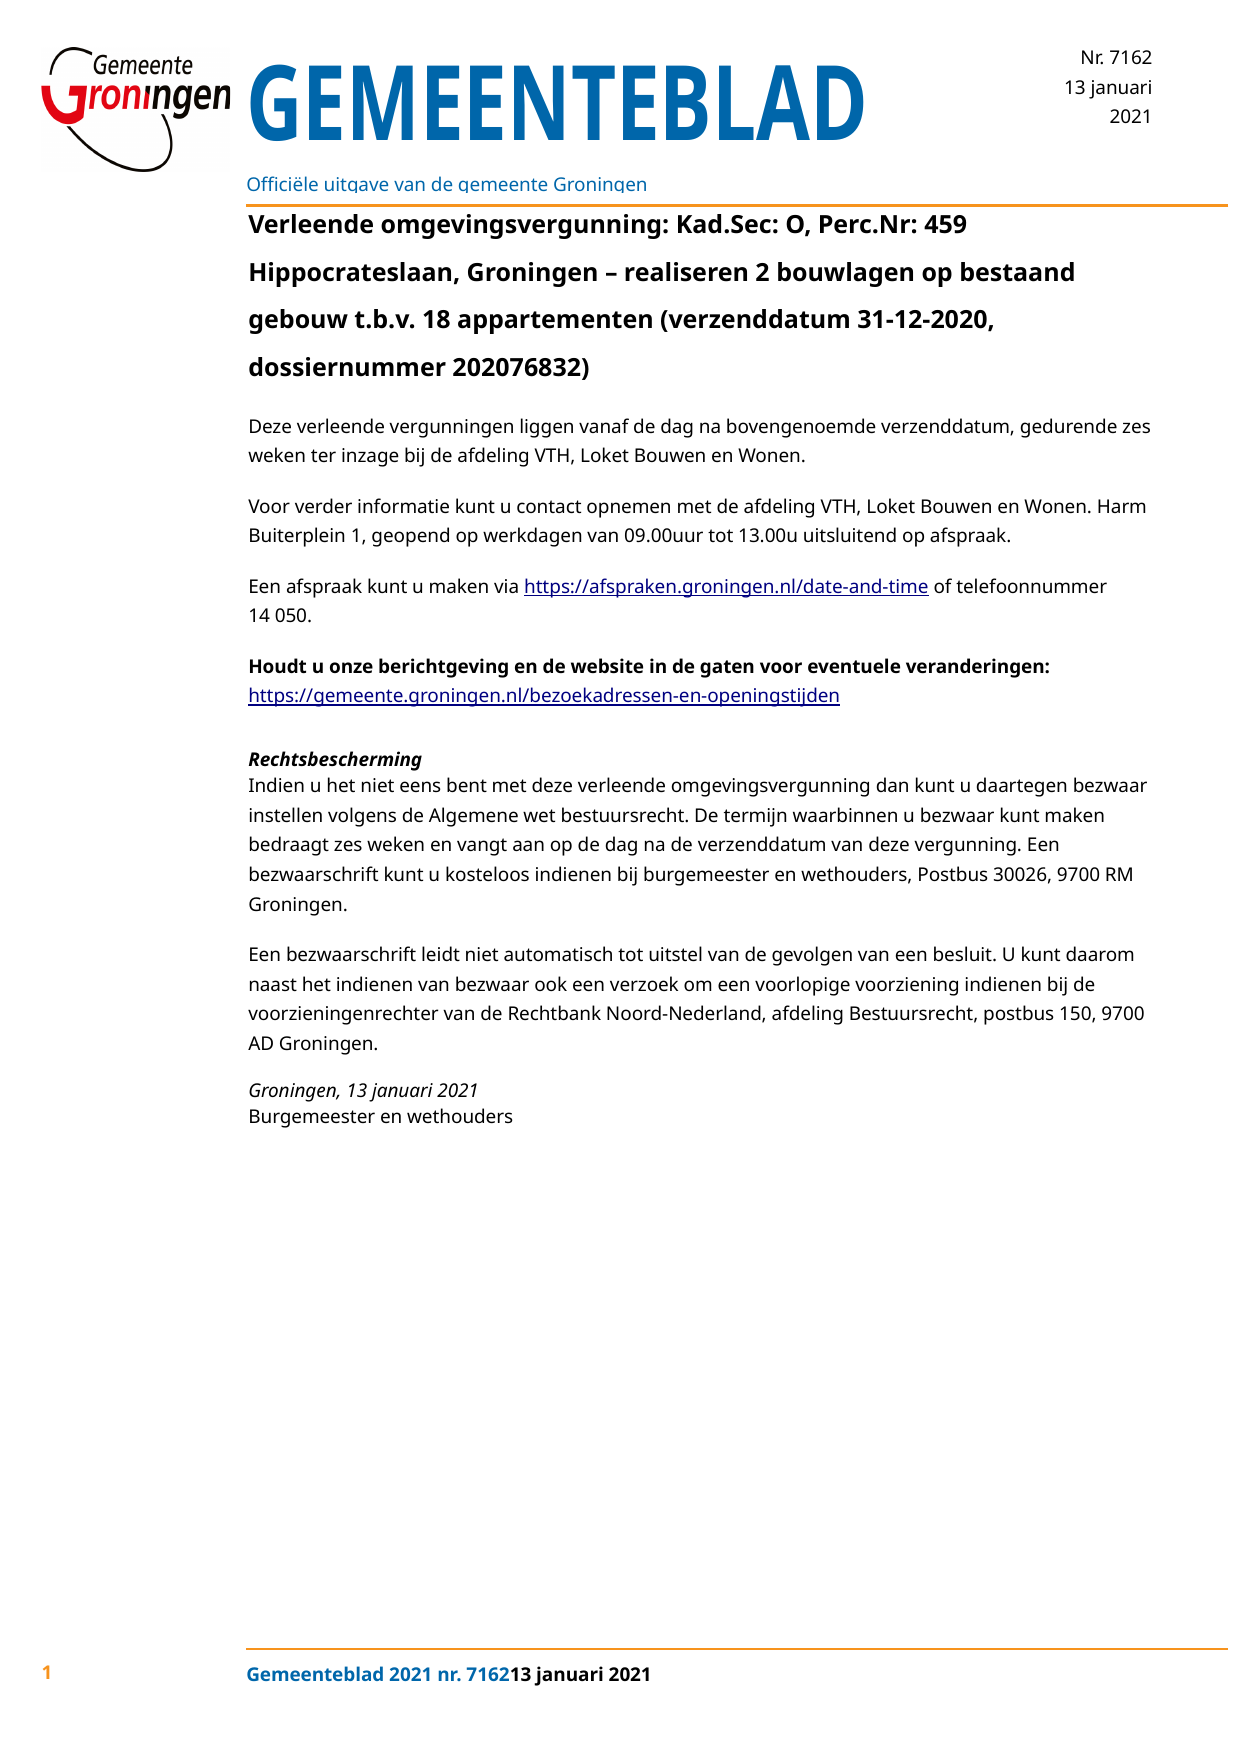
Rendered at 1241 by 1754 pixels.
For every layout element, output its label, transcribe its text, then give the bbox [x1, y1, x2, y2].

text Houdt u onze berichtgeving en de website in de gaten voor eventuele veranderingen: https://gemeente.groningen.nl/bezoekadressen-en-openingstijden [248, 653, 1152, 708]
text Indien u het niet eens bent met deze verleende omgevingsvergunning dan kunt u daartegen bezwaar instellen volgens de Algemene wet bestuursrecht. De termijn waarbinnen u bezwaar kunt maken bedraagt zes weken en vangt aan op de dag na de verzenddatum van deze vergunning. Een bezwaarschrift kunt u kosteloos indienen bij burgemeester en wethouders, Postbus 30026, 9700 RM Groningen. [248, 772, 1152, 916]
picture [41, 47, 231, 172]
text Een afspraak kunt u maken via https://afspraken.groningen.nl/date-and-time of telefoonnummer 14 050. [248, 573, 1152, 628]
text Een bezwaarschrift leidt niet automatisch tot uitstel van de gevolgen van een besluit. U kunt daarom naast het indienen van bezwaar ook een verzoek om een voorlopige voorziening indienen bij de voorzieningenrechter van de Rechtbank Noord-Nederland, afdeling Bestuursrecht, postbus 150, 9700 AD Groningen. [248, 941, 1152, 1056]
text Verleende omgevingsvergunning: Kad.Sec: O, Perc.Nr: 459 Hippocrateslaan, Groningen – realiseren 2 bouwlagen op bestaand gebouw t.b.v. 18 appartementen (verzenddatum 31-12-2020, dossiernummer 202076832) [248, 207, 1152, 384]
text Voor verder informatie kunt u contact opnemen met de afdeling VTH, Loket Bouwen en Wonen. Harm Buiterplein 1, geopend op werkdagen van 09.00uur tot 13.00u uitsluitend op afspraak. [248, 493, 1152, 548]
text Groningen, 13 januari 2021 [248, 1078, 1152, 1103]
text Deze verleende vergunningen liggen vanaf de dag na bovengenoemde verzenddatum, gedurende zes weken ter inzage bij de afdeling VTH, Loket Bouwen en Wonen. [248, 413, 1152, 468]
text Rechtsbescherming [248, 747, 1152, 772]
text Burgemeester en wethouders [248, 1103, 1152, 1129]
